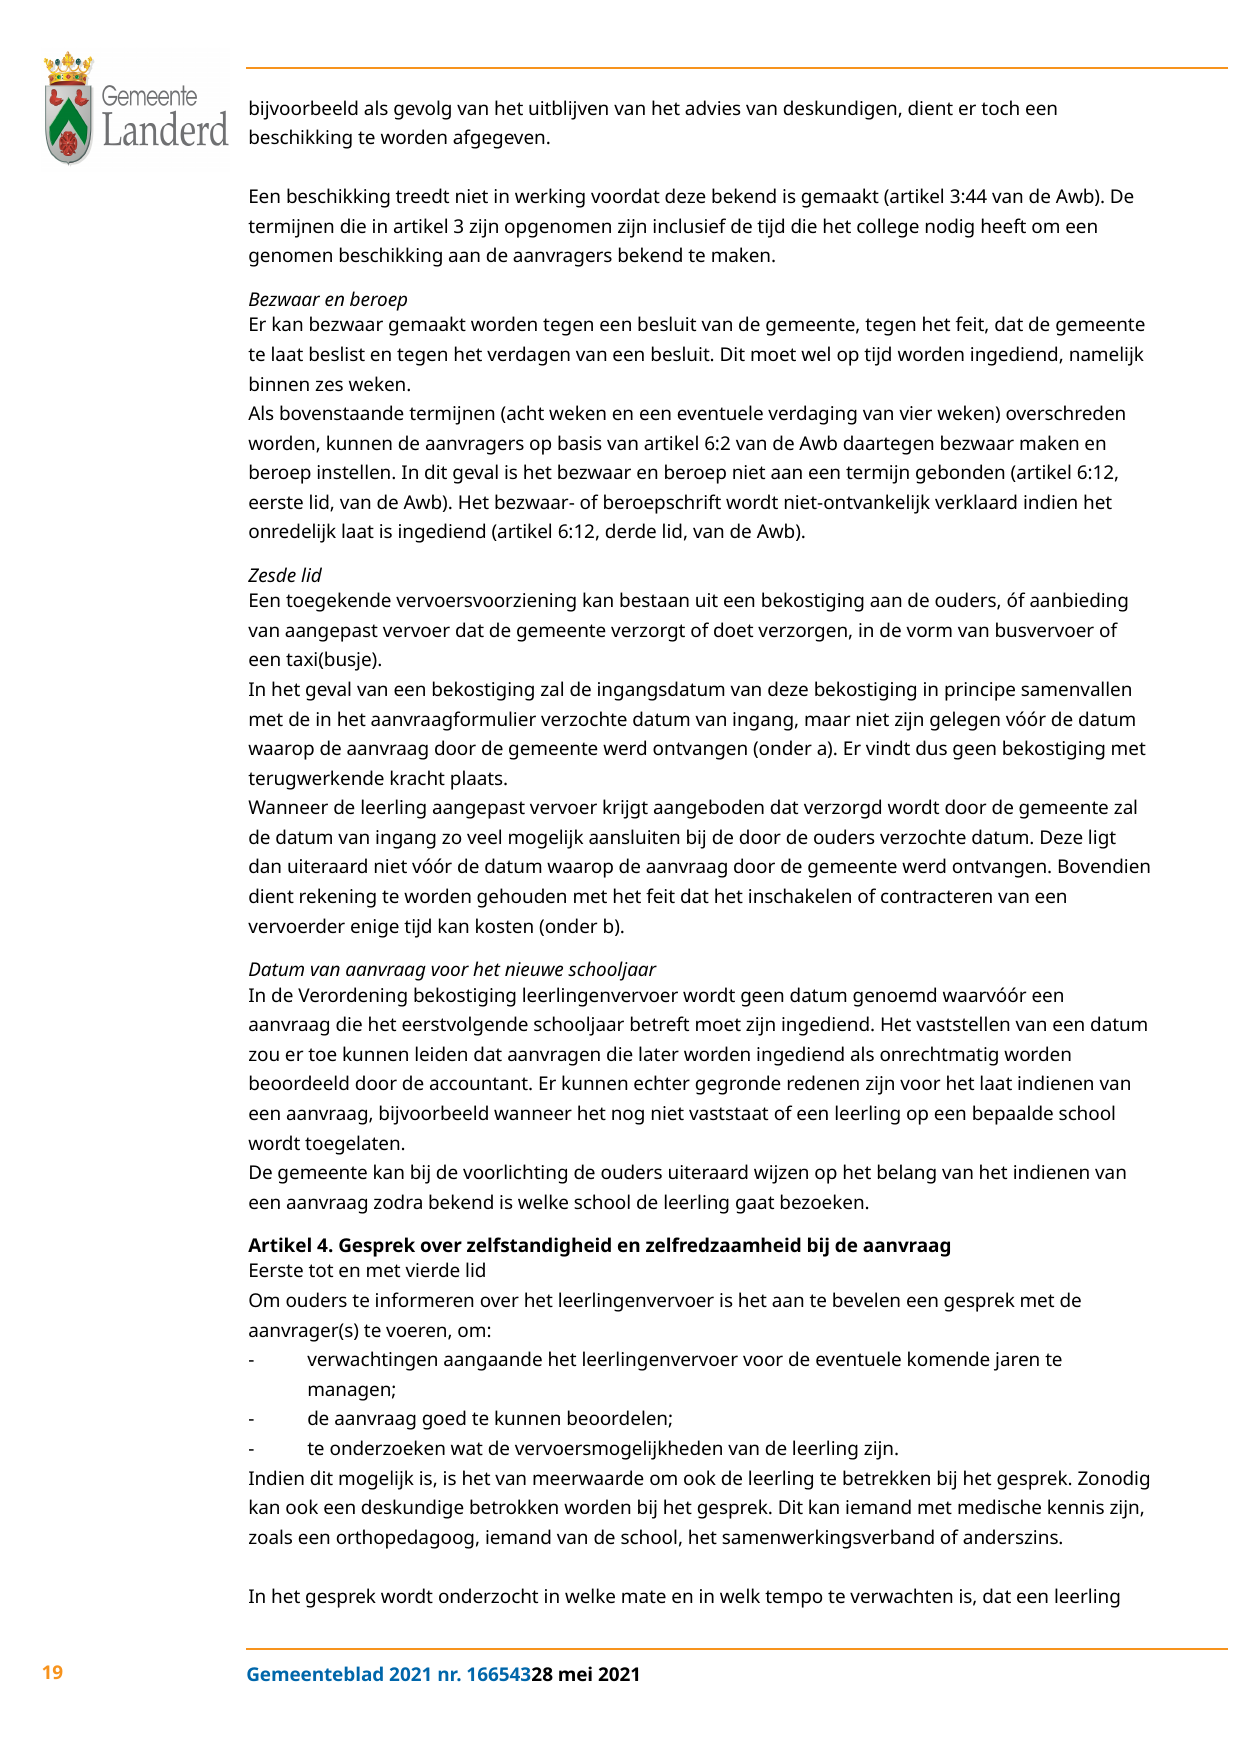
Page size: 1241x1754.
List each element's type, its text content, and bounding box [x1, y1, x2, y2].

text Als bovenstaande termijnen (acht weken en een eventuele verdaging van vier weken) overschreden worden, kunnen de aanvragers op basis van artikel 6:2 van de Awb daartegen bezwaar maken en beroep instellen. In dit geval is het bezwaar en beroep niet aan een termijn gebonden (artikel 6:12, eerste lid, van de Awb). Het bezwaar- of beroepschrift wordt niet-ontvankelijk verklaard indien het onredelijk laat is ingediend (artikel 6:12, derde lid, van de Awb). [248, 400, 1152, 544]
text De gemeente kan bij de voorlichting de ouders uiteraard wijzen op het belang van het indienen van een aanvraag zodra bekend is welke school de leerling gaat bezoeken. [248, 1159, 1152, 1214]
text Eerste tot en met vierde lid [248, 1258, 1152, 1283]
list de aanvraag goed te kunnen beoordelen; [248, 1406, 1152, 1431]
text Indien dit mogelijk is, is het van meerwaarde om ook de leerling te betrekken bij het gesprek. Zonodig kan ook een deskundige betrokken worden bij het gesprek. Dit kan iemand met medische kennis zijn, zoals een orthopedagoog, iemand van de school, het samenwerkingsverband of anderszins. [248, 1465, 1152, 1550]
text bijvoorbeeld als gevolg van het uitblijven van het advies van deskundigen, dient er toch een beschikking te worden afgegeven. [248, 95, 1152, 150]
text Wanneer de leerling aangepast vervoer krijgt aangeboden dat verzorgd wordt door de gemeente zal de datum van ingang zo veel mogelijk aansluiten bij de door de ouders verzochte datum. Deze ligt dan uiteraard niet vóór de datum waarop de aanvraag door de gemeente werd ontvangen. Bovendien dient rekening te worden gehouden met het feit dat het inschakelen of contracteren van een vervoerder enige tijd kan kosten (onder b). [248, 794, 1152, 939]
text In het geval van een bekostiging zal de ingangsdatum van deze bekostiging in principe samenvallen met de in het aanvraagformulier verzochte datum van ingang, maar niet zijn gelegen vóór de datum waarop de aanvraag door de gemeente werd ontvangen (onder a). Er vindt dus geen bekostiging met terugwerkende kracht plaats. [248, 676, 1152, 791]
text Datum van aanvraag voor het nieuwe schooljaar [248, 956, 1152, 982]
text In de Verordening bekostiging leerlingenvervoer wordt geen datum genoemd waarvóór een aanvraag die het eerstvolgende schooljaar betreft moet zijn ingediend. Het vaststellen van een datum zou er toe kunnen leiden dat aanvragen die later worden ingediend als onrechtmatig worden beoordeeld door de accountant. Er kunnen echter gegronde redenen zijn voor het laat indienen van een aanvraag, bijvoorbeeld wanneer het nog niet vaststaat of een leerling op een bepaalde school wordt toegelaten. [248, 982, 1152, 1155]
text Artikel 4. Gesprek over zelfstandigheid en zelfredzaamheid bij de aanvraag [248, 1232, 1152, 1258]
text Er kan bezwaar gemaakt worden tegen een besluit van de gemeente, tegen het feit, dat de gemeente te laat beslist en tegen het verdagen van een besluit. Dit moet wel op tijd worden ingediend, namelijk binnen zes weken. [248, 312, 1152, 396]
list te onderzoeken wat de vervoersmogelijkheden van de leerling zijn. [248, 1435, 1152, 1461]
text Bezwaar en beroep [248, 286, 1152, 312]
text Zesde lid [248, 562, 1152, 587]
text Een beschikking treedt niet in werking voordat deze bekend is gemaakt (artikel 3:44 van de Awb). De termijnen die in artikel 3 zijn opgenomen zijn inclusief de tijd die het college nodig heeft om een genomen beschikking aan de aanvragers bekend te maken. [248, 183, 1152, 268]
list verwachtingen aangaande het leerlingenvervoer voor de eventuele komende jaren te managen; [248, 1346, 1152, 1402]
text Een toegekende vervoersvoorziening kan bestaan uit een bekostiging aan de ouders, óf aanbieding van aangepast vervoer dat de gemeente verzorgt of doet verzorgen, in de vorm van busvervoer of een taxi(busje). [248, 587, 1152, 672]
text In het gesprek wordt onderzocht in welke mate en in welk tempo te verwachten is, dat een leerling [248, 1583, 1152, 1609]
picture [41, 47, 231, 172]
text Om ouders te informeren over het leerlingenvervoer is het aan te bevelen een gesprek met de aanvrager(s) te voeren, om: [248, 1287, 1152, 1343]
